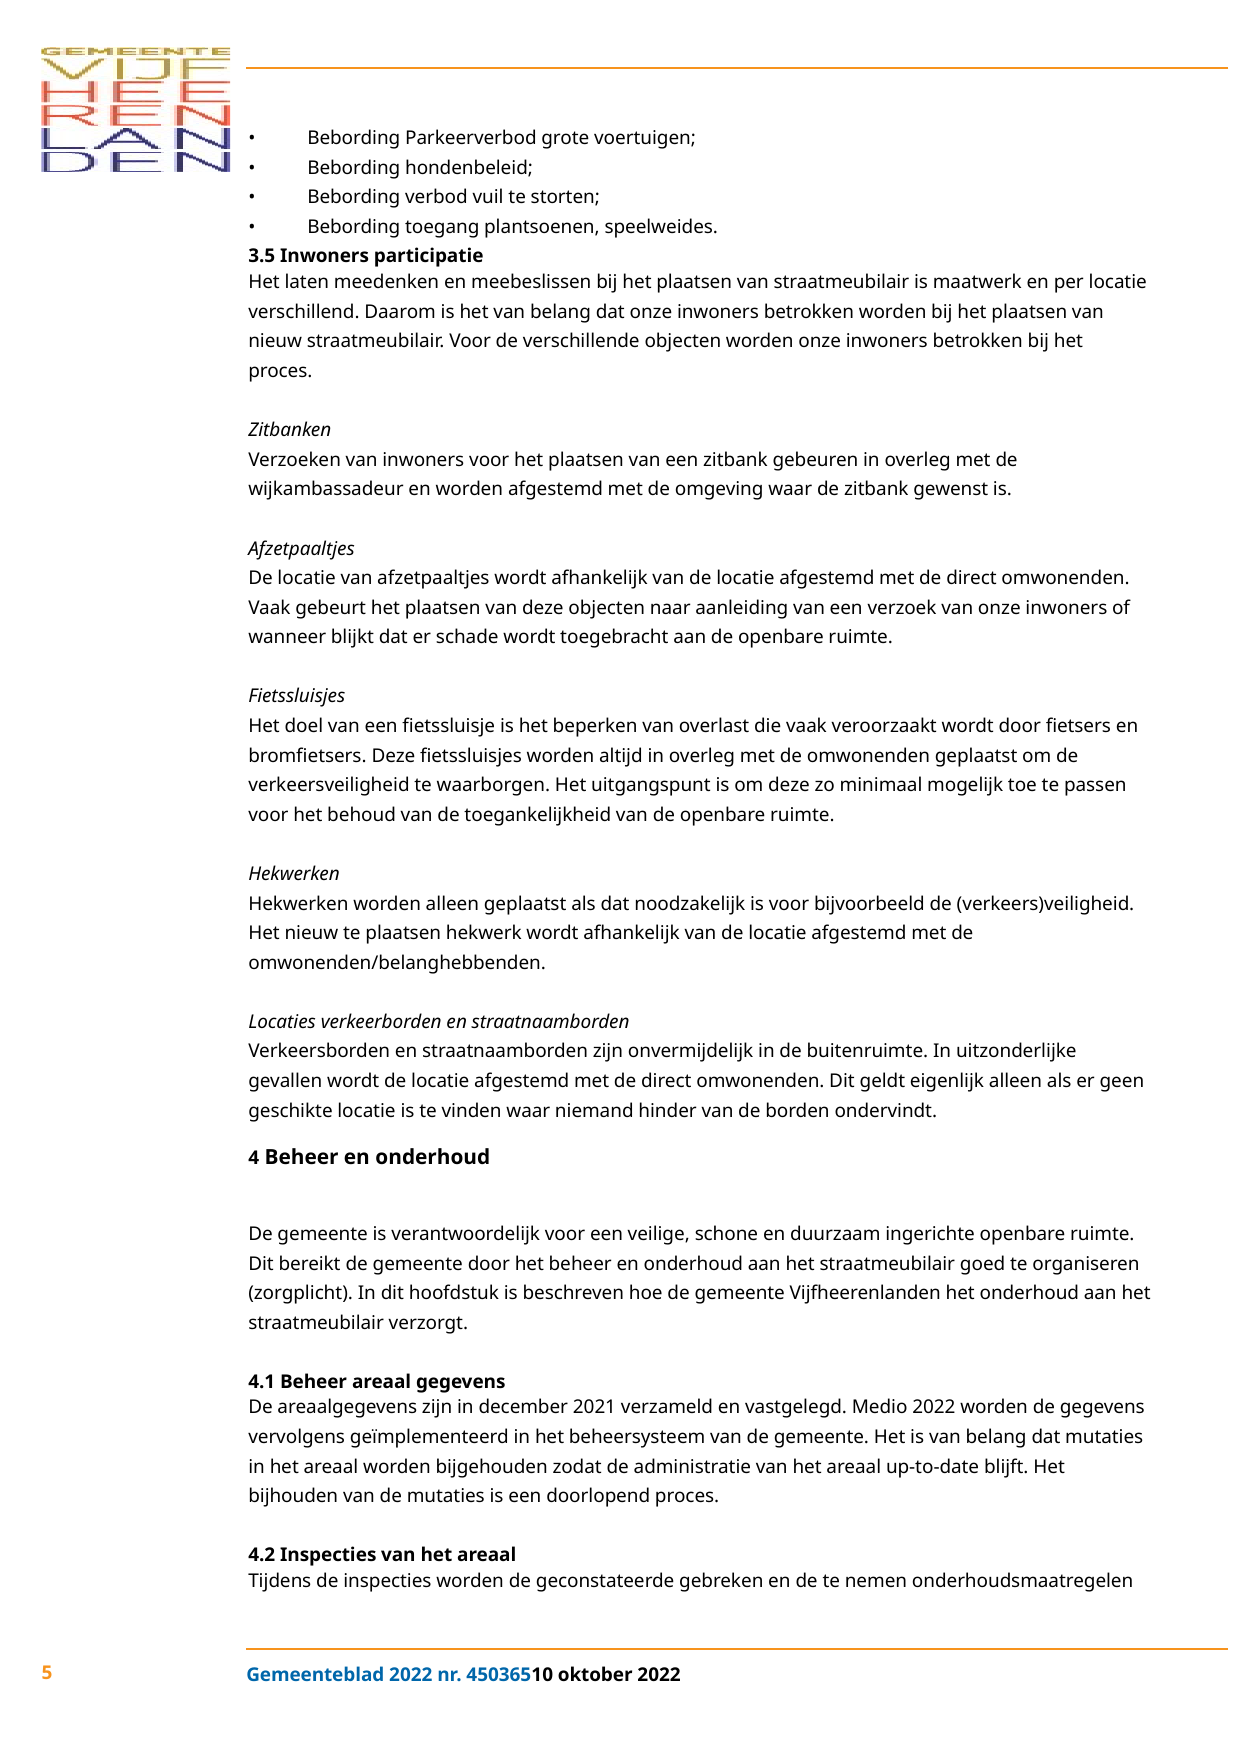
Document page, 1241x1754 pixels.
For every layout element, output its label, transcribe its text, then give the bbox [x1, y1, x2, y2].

text 3.5 Inwoners participatie [248, 243, 1152, 268]
text Hekwerken worden alleen geplaatst als dat noodzakelijk is voor bijvoorbeeld de (verkeers)veiligheid. Het nieuw te plaatsen hekwerk wordt afhankelijk van de locatie afgestemd met de omwonenden/belanghebbenden. [248, 890, 1152, 974]
text Afzetpaaltjes [248, 535, 1152, 560]
picture [41, 47, 231, 172]
text Fietssluisjes [248, 683, 1152, 708]
text Het doel van een fietssluisje is het beperken van overlast die vaak veroorzaakt wordt door fietsers en bromfietsers. Deze fietssluisjes worden altijd in overleg met de omwonenden geplaatst om de verkeersveiligheid te waarborgen. Het uitgangspunt is om deze zo minimaal mogelijk toe te passen voor het behoud van de toegankelijkheid van de openbare ruimte. [248, 712, 1152, 827]
list Bebording Parkeerverbod grote voertuigen; [248, 124, 1152, 150]
text 4 Beheer en onderhoud [248, 1142, 1152, 1171]
text 4.1 Beheer areaal gegevens [248, 1368, 1152, 1394]
list Bebording hondenbeleid; [248, 154, 1152, 180]
text Zitbanken [248, 416, 1152, 442]
text Het laten meedenken en meebeslissen bij het plaatsen van straatmeubilair is maatwerk en per locatie verschillend. Daarom is het van belang dat onze inwoners betrokken worden bij het plaatsen van nieuw straatmeubilair. Voor de verschillende objecten worden onze inwoners betrokken bij het proces. [248, 268, 1152, 383]
text 4.2 Inspecties van het areaal [248, 1542, 1152, 1567]
list Bebording toegang plantsoenen, speelweides. [248, 213, 1152, 239]
text Verkeersborden en straatnaamborden zijn onvermijdelijk in de buitenruimte. In uitzonderlijke gevallen wordt de locatie afgestemd met de direct omwonenden. Dit geldt eigenlijk alleen als er geen geschikte locatie is te vinden waar niemand hinder van de borden ondervindt. [248, 1038, 1152, 1122]
list Bebording verbod vuil te storten; [248, 183, 1152, 209]
text Tijdens de inspecties worden de geconstateerde gebreken en de te nemen onderhoudsmaatregelen [248, 1567, 1152, 1593]
text De areaalgegevens zijn in december 2021 verzameld en vastgelegd. Medio 2022 worden de gegevens vervolgens geïmplementeerd in het beheersysteem van de gemeente. Het is van belang dat mutaties in het areaal worden bijgehouden zodat de administratie van het areaal up-to-date blijft. Het bijhouden van de mutaties is een doorlopend proces. [248, 1394, 1152, 1508]
text Locaties verkeerborden en straatnaamborden [248, 1008, 1152, 1034]
text De gemeente is verantwoordelijk voor een veilige, schone en duurzaam ingerichte openbare ruimte. Dit bereikt de gemeente door het beheer en onderhoud aan het straatmeubilair goed te organiseren (zorgplicht). In dit hoofdstuk is beschreven hoe de gemeente Vijfheerenlanden het onderhoud aan het straatmeubilair verzorgt. [248, 1220, 1152, 1334]
text De locatie van afzetpaaltjes wordt afhankelijk van de locatie afgestemd met de direct omwonenden. Vaak gebeurt het plaatsen van deze objecten naar aanleiding van een verzoek van onze inwoners of wanneer blijkt dat er schade wordt toegebracht aan de openbare ruimte. [248, 564, 1152, 649]
text Verzoeken van inwoners voor het plaatsen van een zitbank gebeuren in overleg met de wijkambassadeur en worden afgestemd met de omgeving waar de zitbank gewenst is. [248, 446, 1152, 501]
text Hekwerken [248, 860, 1152, 886]
